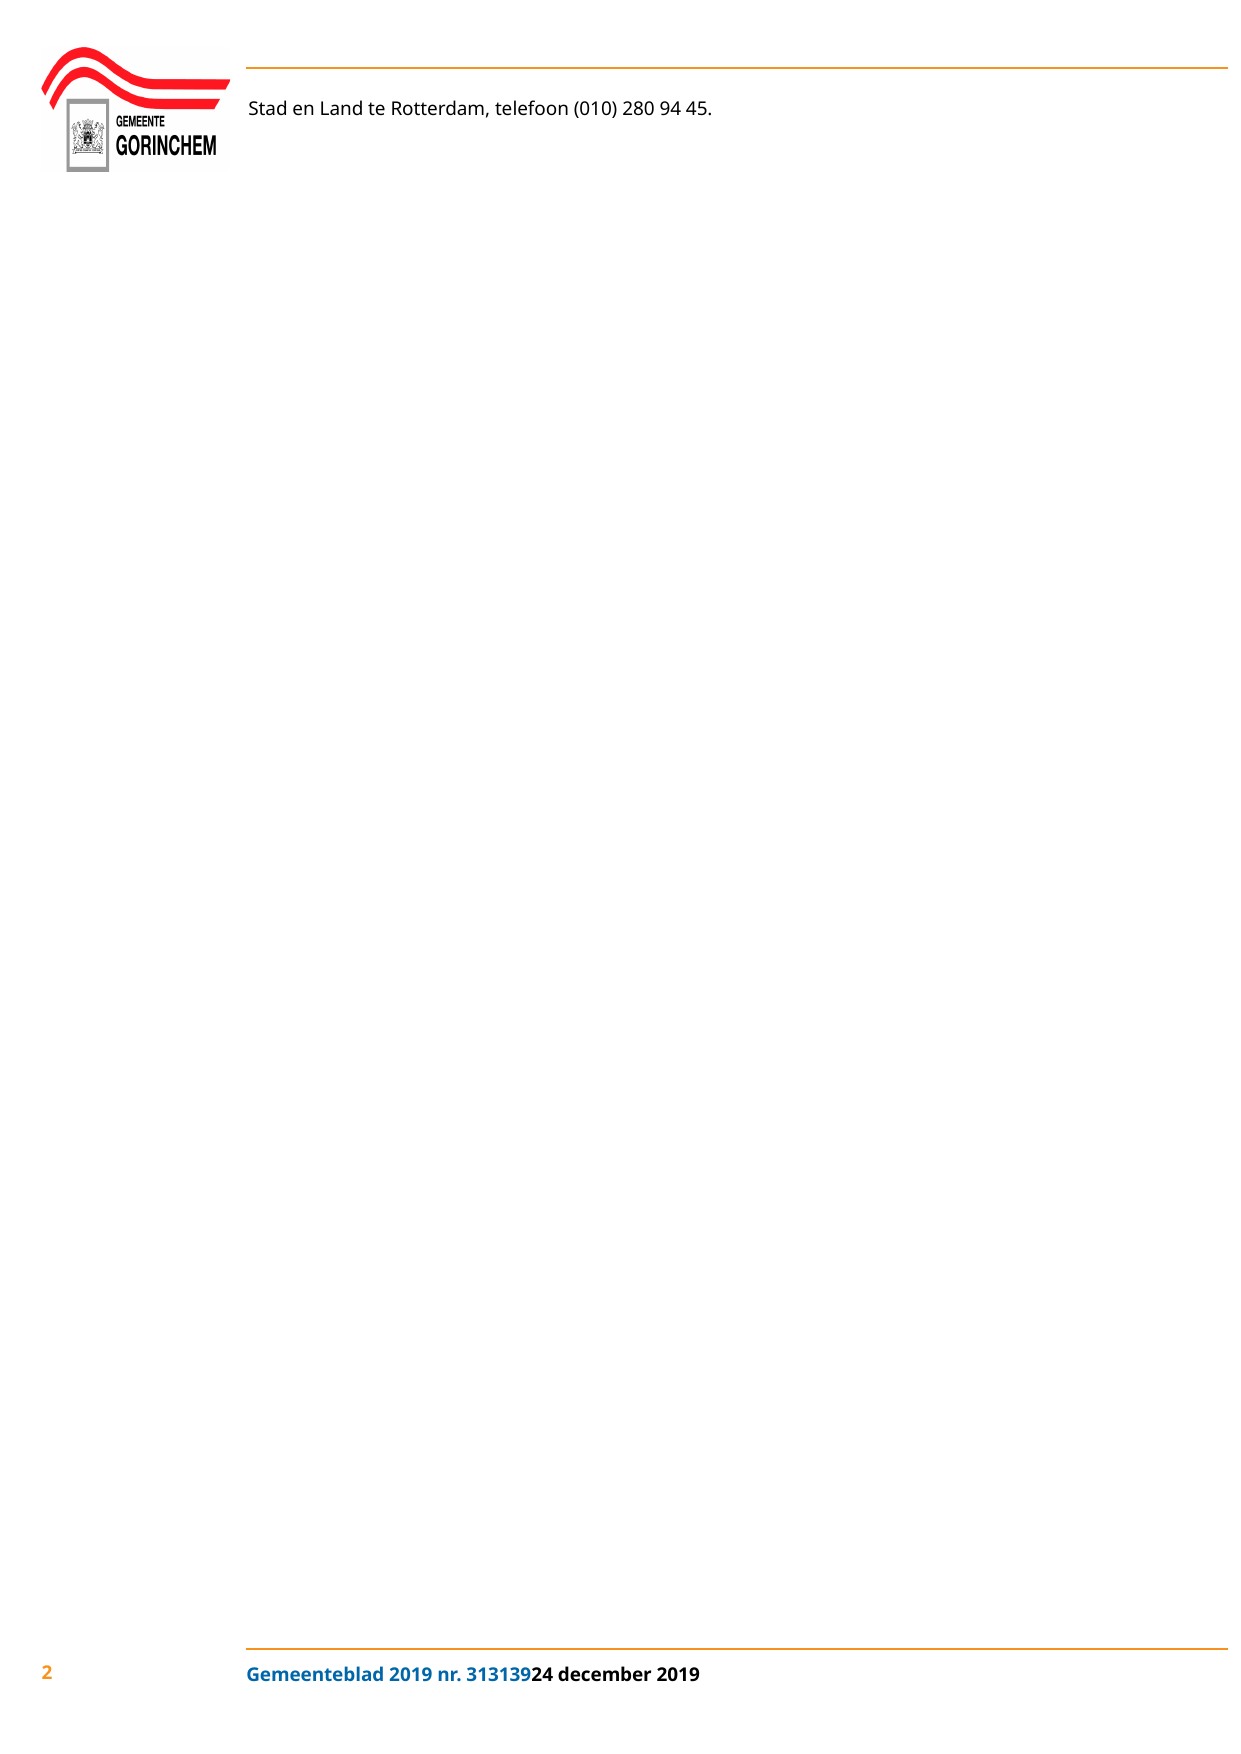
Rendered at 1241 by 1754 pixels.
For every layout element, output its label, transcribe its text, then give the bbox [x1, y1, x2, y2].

text Stad en Land te Rotterdam, telefoon (010) 280 94 45. [248, 95, 1152, 121]
picture [41, 47, 231, 172]
